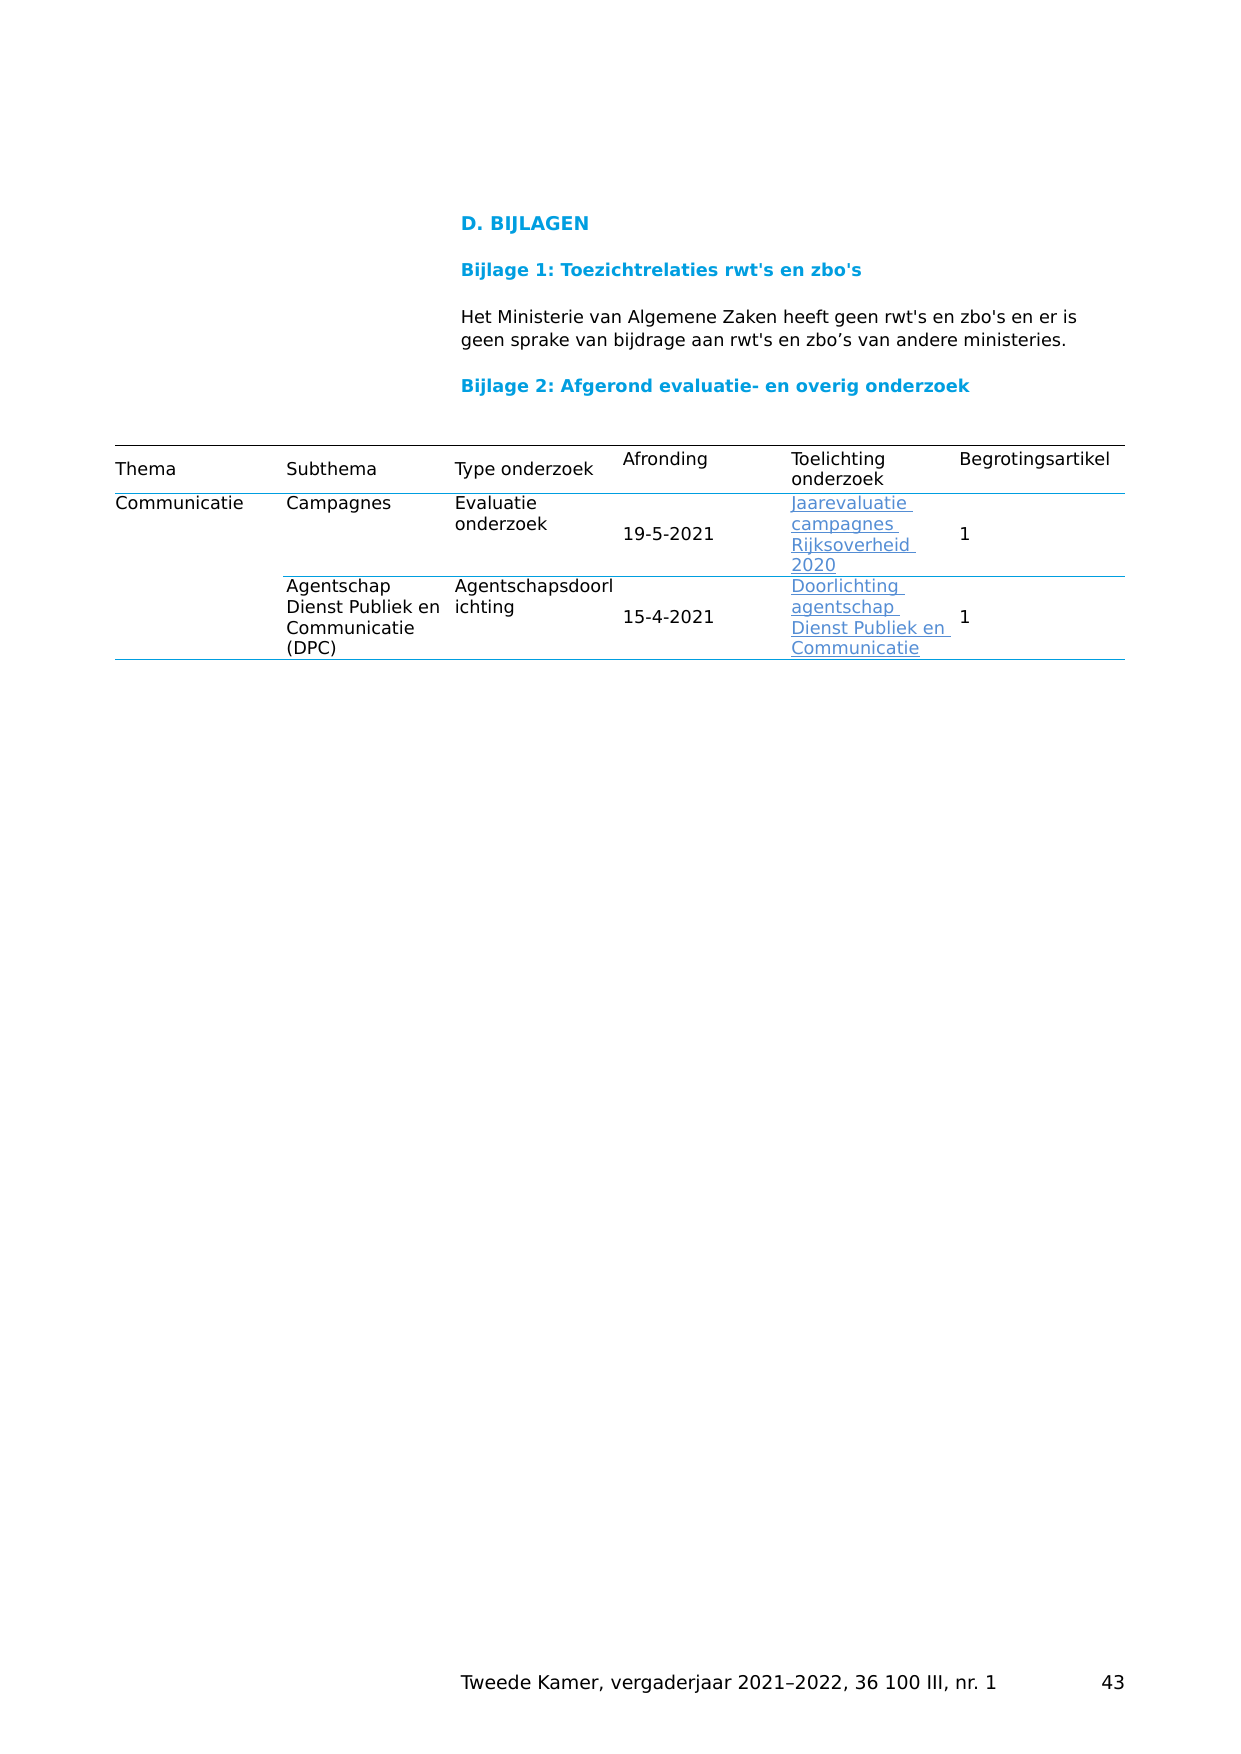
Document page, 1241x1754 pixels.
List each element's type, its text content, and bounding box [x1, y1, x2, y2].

table_cell 1 [956, 494, 1125, 576]
title Bijlage 1: Toezichtrelaties rwt's en zbo's [461, 258, 1125, 281]
table_cell Begrotingsartikel [956, 446, 1125, 493]
title Bijlage 2: Afgerond evaluatie- en overig onderzoek [461, 374, 1125, 397]
table_header Tabel 28 Artikel [1] - [Eenheid van het algemeen regeringsbeleid] [115, 420, 1125, 445]
table_cell 1 [956, 577, 1125, 659]
table_cell Jaarevaluatie campagnes Rijksoverheid 2020 [788, 494, 956, 576]
title D. Bijlagen [461, 213, 1125, 235]
table_cell Afronding [620, 446, 788, 493]
table_cell Communicatie [115, 494, 283, 659]
table_cell 15-4-2021 [620, 577, 788, 659]
table_cell Campagnes [283, 494, 452, 576]
table_cell Thema [115, 446, 283, 493]
table_cell Subthema [283, 446, 452, 493]
table_cell Doorlichting agentschap Dienst Publiek en Communicatie [788, 577, 956, 659]
table_cell Agentschapsdoorlichting [452, 577, 620, 659]
text Het Ministerie van Algemene Zaken heeft geen rwt's en zbo's en er is geen sprake van bijdrage aan rwt's en zbo’s van andere ministeries. [461, 305, 1125, 351]
table_cell Type onderzoek [452, 446, 620, 493]
table_cell Toelichting onderzoek [788, 446, 956, 493]
table_cell Evaluatie onderzoek [452, 494, 620, 576]
table_cell 19-5-2021 [620, 494, 788, 576]
table_cell Agentschap Dienst Publiek en Communicatie (DPC) [283, 577, 452, 659]
